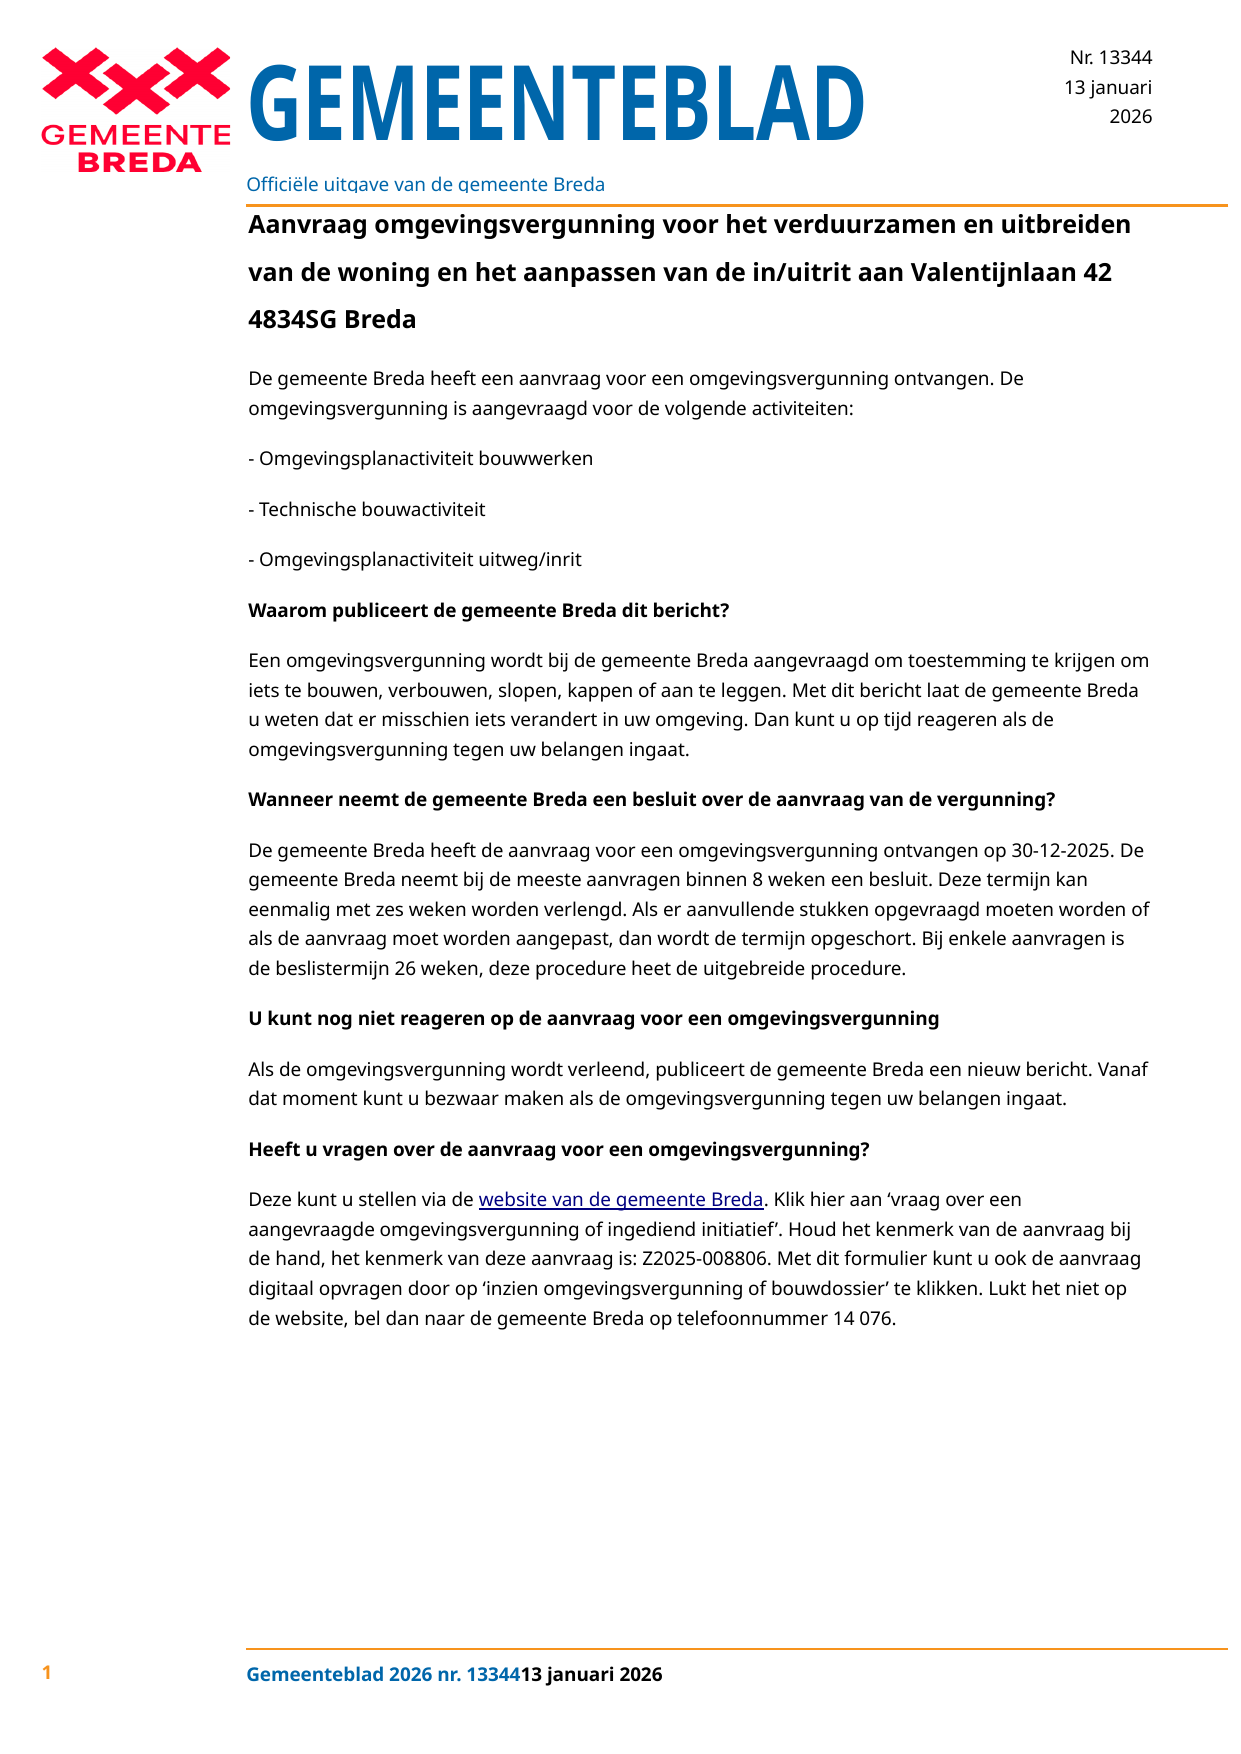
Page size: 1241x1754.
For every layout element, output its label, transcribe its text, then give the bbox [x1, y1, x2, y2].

text Aanvraag omgevingsvergunning voor het verduurzamen en uitbreiden van de woning en het aanpassen van de in/uitrit aan Valentijnlaan 42 4834SG Breda [248, 207, 1152, 336]
text Als de omgevingsvergunning wordt verleend, publiceert de gemeente Breda een nieuw bericht. Vanaf dat moment kunt u bezwaar maken als de omgevingsvergunning tegen uw belangen ingaat. [248, 1056, 1152, 1111]
text U kunt nog niet reageren op de aanvraag voor een omgevingsvergunning [248, 1006, 1152, 1031]
text Heeft u vragen over de aanvraag voor een omgevingsvergunning? [248, 1136, 1152, 1162]
text De gemeente Breda heeft een aanvraag voor een omgevingsvergunning ontvangen. De omgevingsvergunning is aangevraagd voor de volgende activiteiten: [248, 366, 1152, 421]
text - Omgevingsplanactiviteit bouwwerken [248, 446, 1152, 471]
text - Omgevingsplanactiviteit uitweg/inrit [248, 546, 1152, 572]
text Waarom publiceert de gemeente Breda dit bericht? [248, 597, 1152, 622]
text Wanneer neemt de gemeente Breda een besluit over de aanvraag van de vergunning? [248, 786, 1152, 812]
text - Technische bouwactiviteit [248, 496, 1152, 522]
text Deze kunt u stellen via de website van de gemeente Breda. Klik hier aan ‘vraag over een aangevraagde omgevingsvergunning of ingediend initiatief’. Houd het kenmerk van de aanvraag bij de hand, het kenmerk van deze aanvraag is: Z2025-008806. Met dit formulier kunt u ook de aanvraag digitaal opvragen door op ‘inzien omgevingsvergunning of bouwdossier’ te klikken. Lukt het niet op de website, bel dan naar de gemeente Breda op telefoonnummer 14 076. [248, 1186, 1152, 1330]
picture [41, 47, 231, 172]
text De gemeente Breda heeft de aanvraag voor een omgevingsvergunning ontvangen op 30-12-2025. De gemeente Breda neemt bij de meeste aanvragen binnen 8 weken een besluit. Deze termijn kan eenmalig met zes weken worden verlengd. Als er aanvullende stukken opgevraagd moeten worden of als de aanvraag moet worden aangepast, dan wordt de termijn opgeschort. Bij enkele aanvragen is de beslistermijn 26 weken, deze procedure heet de uitgebreide procedure. [248, 837, 1152, 981]
text Een omgevingsvergunning wordt bij de gemeente Breda aangevraagd om toestemming te krijgen om iets te bouwen, verbouwen, slopen, kappen of aan te leggen. Met dit bericht laat de gemeente Breda u weten dat er misschien iets verandert in uw omgeving. Dan kunt u op tijd reageren als de omgevingsvergunning tegen uw belangen ingaat. [248, 647, 1152, 762]
